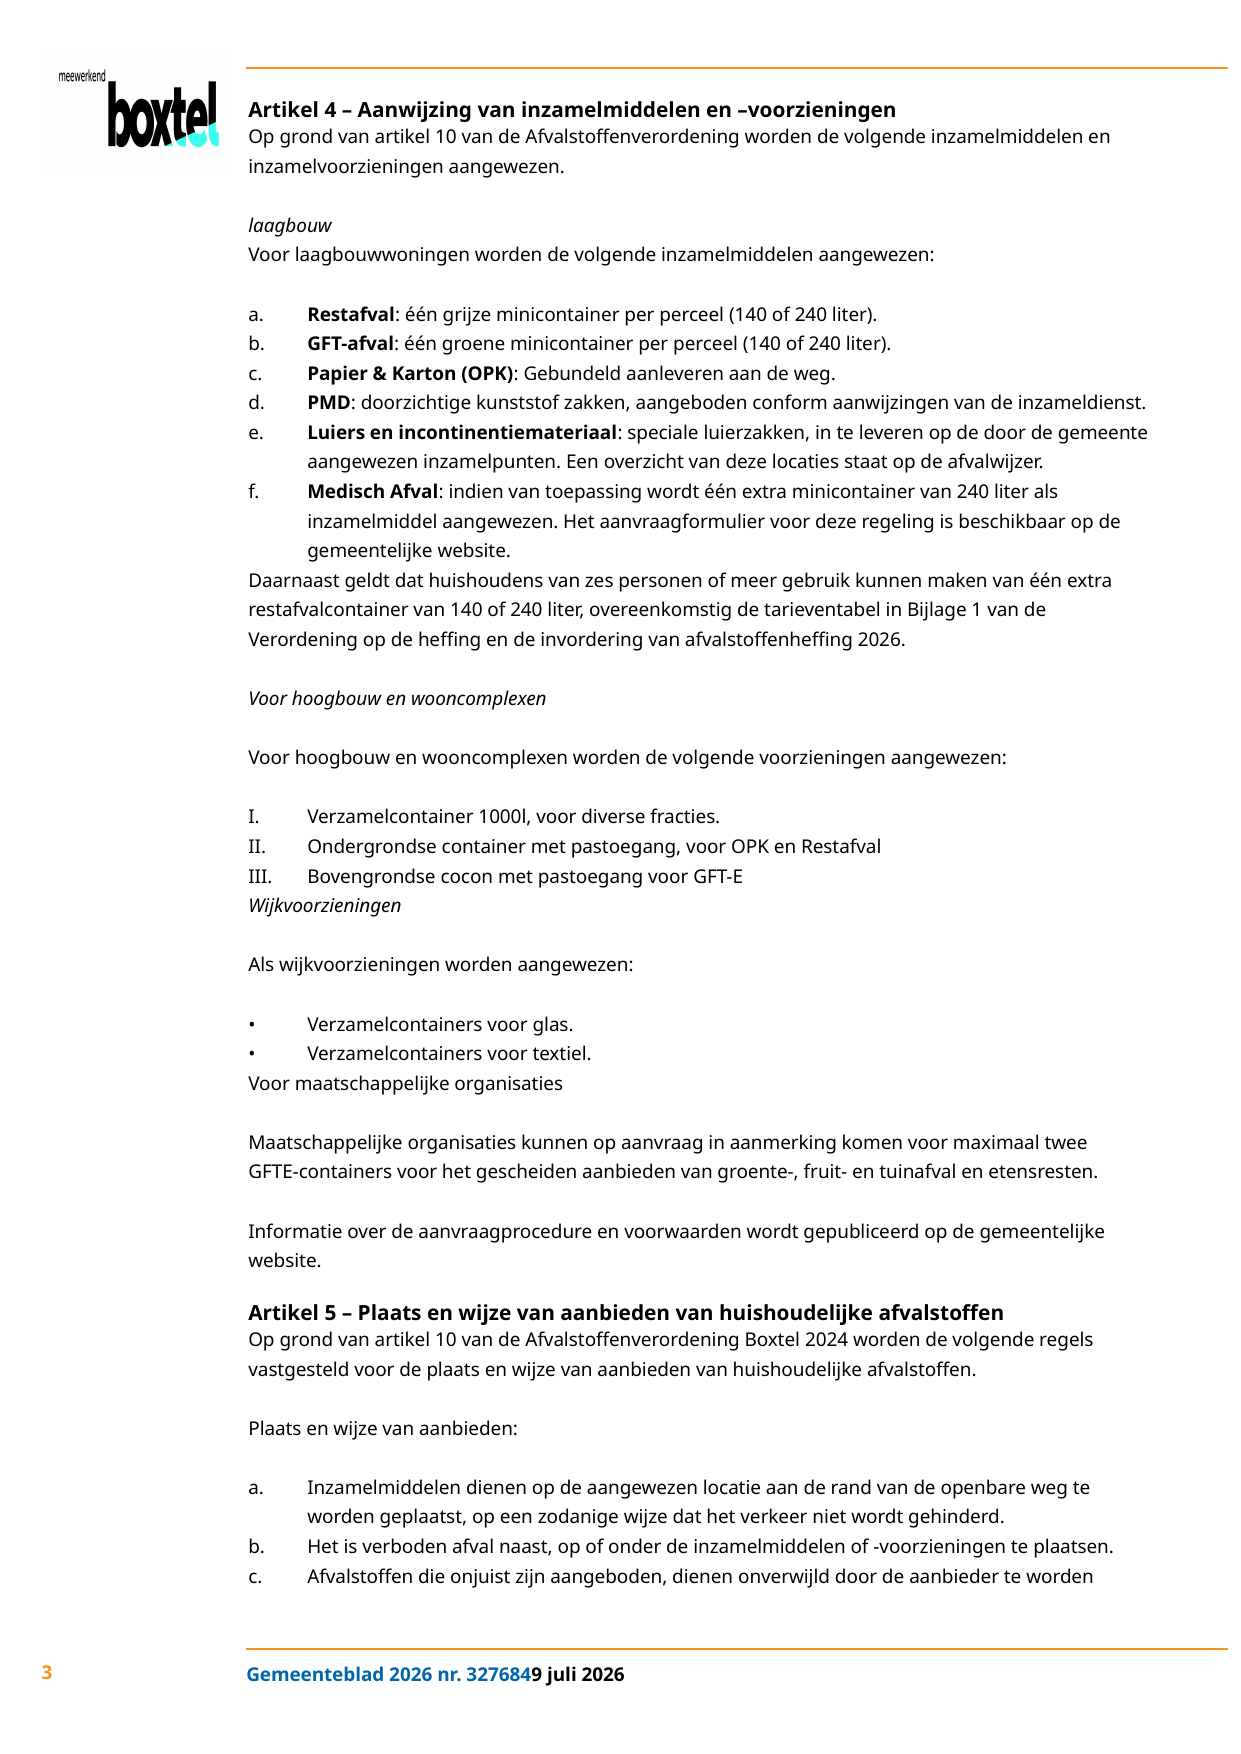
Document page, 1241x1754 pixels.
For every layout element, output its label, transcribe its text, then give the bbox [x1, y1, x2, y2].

list Afvalstoffen die onjuist zijn aangeboden, dienen onverwijld door de aanbieder te worden [248, 1563, 1152, 1589]
list PMD: doorzichtige kunststof zakken, aangeboden conform aanwijzingen van de inzameldienst. [248, 389, 1152, 415]
picture [41, 47, 231, 172]
text Voor hoogbouw en wooncomplexen worden de volgende voorzieningen aangewezen: [248, 744, 1152, 770]
text Voor hoogbouw en wooncomplexen [248, 685, 1152, 711]
text laagbouw [248, 212, 1152, 238]
text Maatschappelijke organisaties kunnen op aanvraag in aanmerking komen voor maximaal twee GFTE‑containers voor het gescheiden aanbieden van groente-, fruit- en tuinafval en etensresten. [248, 1129, 1152, 1184]
list Luiers en incontinentiemateriaal: speciale luierzakken, in te leveren op de door de gemeente aangewezen inzamelpunten. Een overzicht van deze locaties staat op de afvalwijzer. [248, 419, 1152, 474]
list Papier & Karton (OPK): Gebundeld aanleveren aan de weg. [248, 360, 1152, 386]
text Op grond van artikel 10 van de Afvalstoffenverordening worden de volgende inzamelmiddelen en inzamelvoorzieningen aangewezen. [248, 123, 1152, 178]
text Als wijkvoorzieningen worden aangewezen: [248, 952, 1152, 977]
list Ondergrondse container met pastoegang, voor OPK en Restafval [248, 833, 1152, 859]
list Restafval: één grijze minicontainer per perceel (140 of 240 liter). [248, 301, 1152, 326]
list Inzamelmiddelen dienen op de aangewezen locatie aan de rand van de openbare weg te worden geplaatst, op een zodanige wijze dat het verkeer niet wordt gehinderd. [248, 1474, 1152, 1529]
text Voor maatschappelijke organisaties [248, 1070, 1152, 1096]
list Het is verboden afval naast, op of onder de inzamelmiddelen of -voorzieningen te plaatsen. [248, 1533, 1152, 1559]
text Informatie over de aanvraagprocedure en voorwaarden wordt gepubliceerd op de gemeentelijke website. [248, 1218, 1152, 1273]
list Verzamelcontainers voor textiel. [248, 1040, 1152, 1066]
text Artikel 5 – Plaats en wijze van aanbieden van huishoudelijke afvalstoffen [248, 1298, 1152, 1326]
text Wijkvoorzieningen [248, 892, 1152, 918]
text Artikel 4 – Aanwijzing van inzamelmiddelen en –voorzieningen [248, 95, 1152, 123]
text Daarnaast geldt dat huishoudens van zes personen of meer gebruik kunnen maken van één extra restafvalcontainer van 140 of 240 liter, overeenkomstig de tarieventabel in Bijlage 1 van de Verordening op de heffing en de invordering van afvalstoffenheffing 2026. [248, 567, 1152, 652]
list Bovengrondse cocon met pastoegang voor GFT-E [248, 863, 1152, 888]
list Verzamelcontainer 1000l, voor diverse fracties. [248, 804, 1152, 829]
list Medisch Afval: indien van toepassing wordt één extra minicontainer van 240 liter als inzamelmiddel aangewezen. Het aanvraagformulier voor deze regeling is beschikbaar op de gemeentelijke website. [248, 478, 1152, 563]
text Voor laagbouwwoningen worden de volgende inzamelmiddelen aangewezen: [248, 242, 1152, 267]
list GFT-afval: één groene minicontainer per perceel (140 of 240 liter). [248, 330, 1152, 356]
text Plaats en wijze van aanbieden: [248, 1415, 1152, 1441]
text Op grond van artikel 10 van de Afvalstoffenverordening Boxtel 2024 worden de volgende regels vastgesteld voor de plaats en wijze van aanbieden van huishoudelijke afvalstoffen. [248, 1326, 1152, 1382]
list Verzamelcontainers voor glas. [248, 1011, 1152, 1036]
